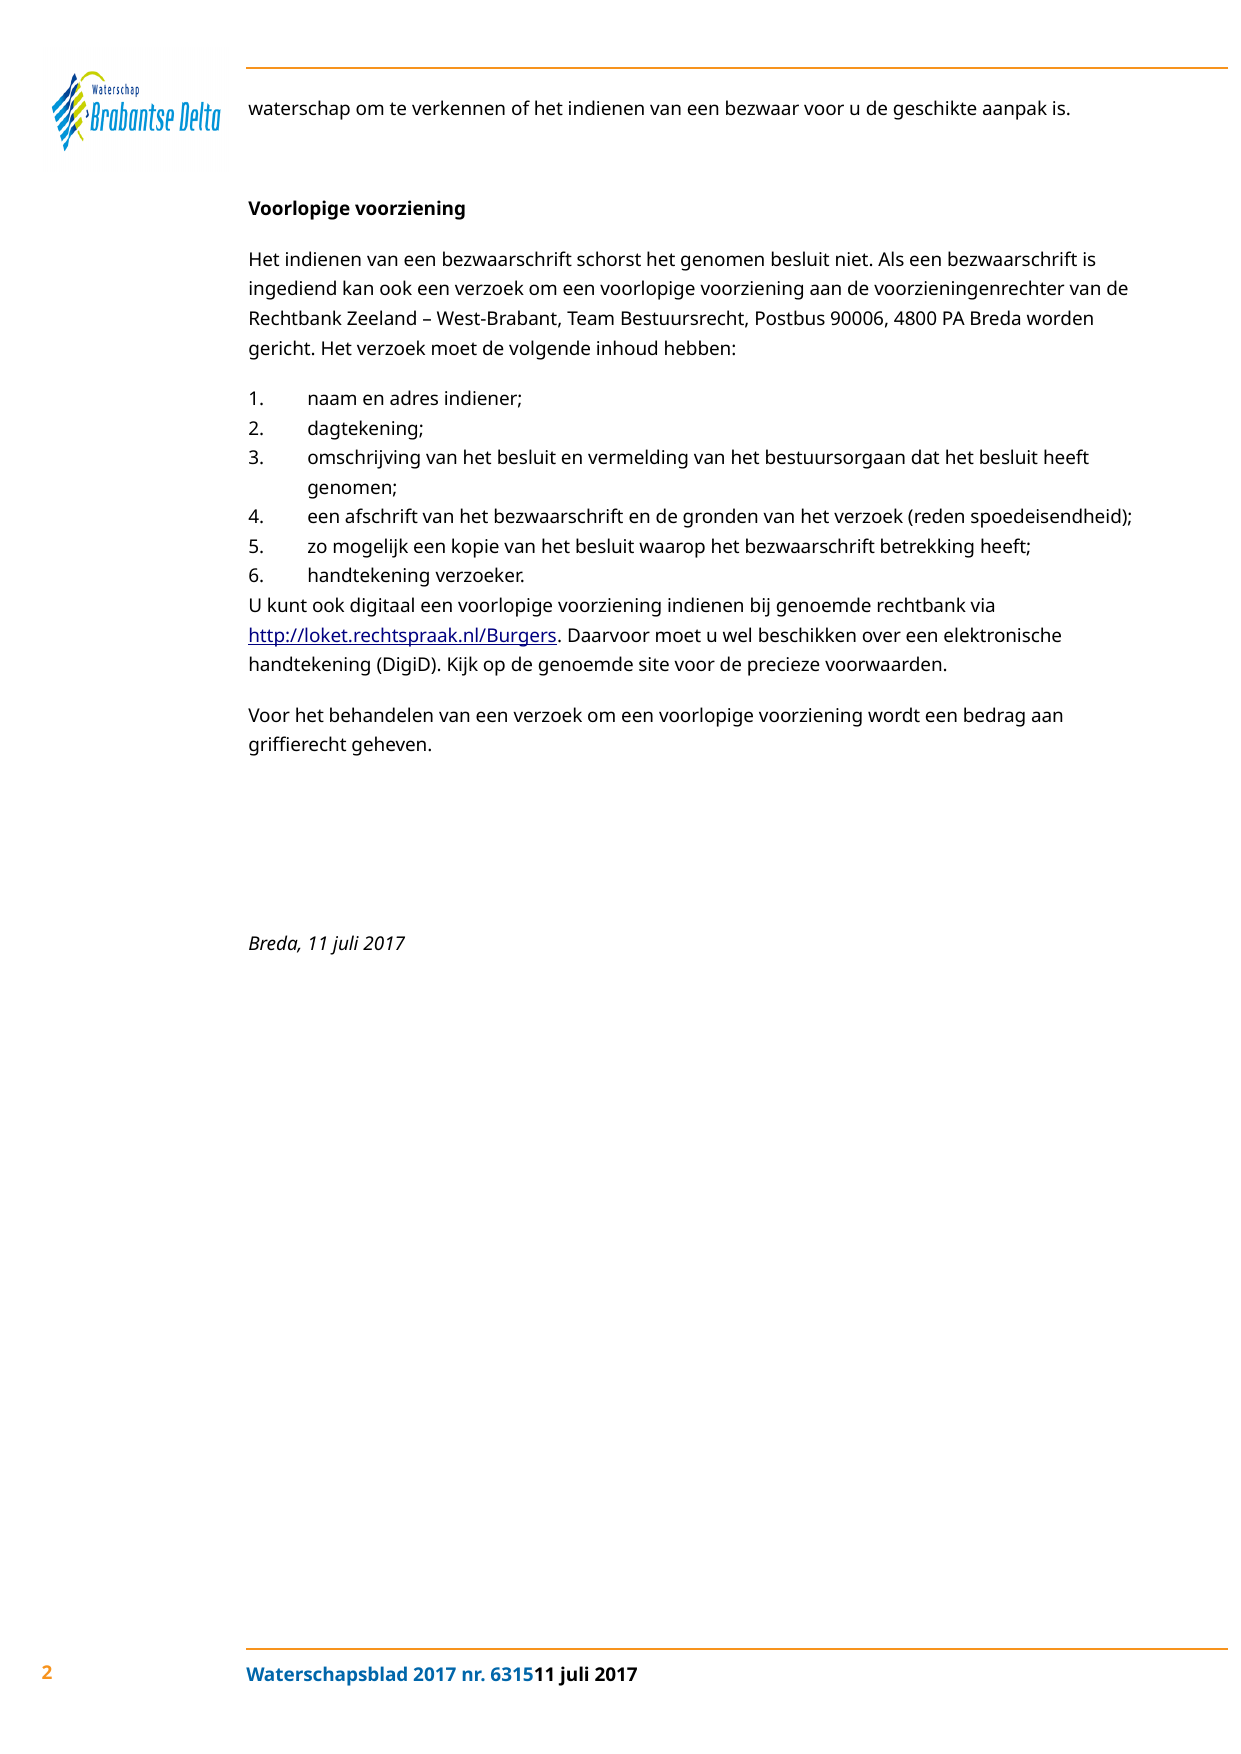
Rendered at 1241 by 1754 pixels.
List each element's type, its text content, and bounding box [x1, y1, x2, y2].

list een afschrift van het bezwaarschrift en de gronden van het verzoek (reden spoedeisendheid); [248, 503, 1152, 529]
text Voorlopige voorziening [248, 196, 1152, 221]
list naam en adres indiener; [248, 385, 1152, 411]
picture [41, 47, 231, 172]
text waterschap om te verkennen of het indienen van een bezwaar voor u de geschikte aanpak is. [248, 95, 1152, 121]
list handtekening verzoeker. [248, 563, 1152, 588]
text Voor het behandelen van een verzoek om een voorlopige voorziening wordt een bedrag aan griffierecht geheven. [248, 702, 1152, 757]
list omschrijving van het besluit en vermelding van het bestuursorgaan dat het besluit heeft genomen; [248, 444, 1152, 500]
text Het indienen van een bezwaarschrift schorst het genomen besluit niet. Als een bezwaarschrift is ingediend kan ook een verzoek om een voorlopige voorziening aan de voorzieningenrechter van de Rechtbank Zeeland – West-Brabant, Team Bestuursrecht, Postbus 90006, 4800 PA Breda worden gericht. Het verzoek moet de volgende inhoud hebben: [248, 246, 1152, 361]
text U kunt ook digitaal een voorlopige voorziening indienen bij genoemde rechtbank via http://loket.rechtspraak.nl/Burgers. Daarvoor moet u wel beschikken over een elektronische handtekening (DigiD). Kijk op de genoemde site voor de precieze voorwaarden. [248, 592, 1152, 677]
list zo mogelijk een kopie van het besluit waarop het bezwaarschrift betrekking heeft; [248, 533, 1152, 559]
list dagtekening; [248, 415, 1152, 441]
text Breda, 11 juli 2017 [248, 931, 1152, 956]
